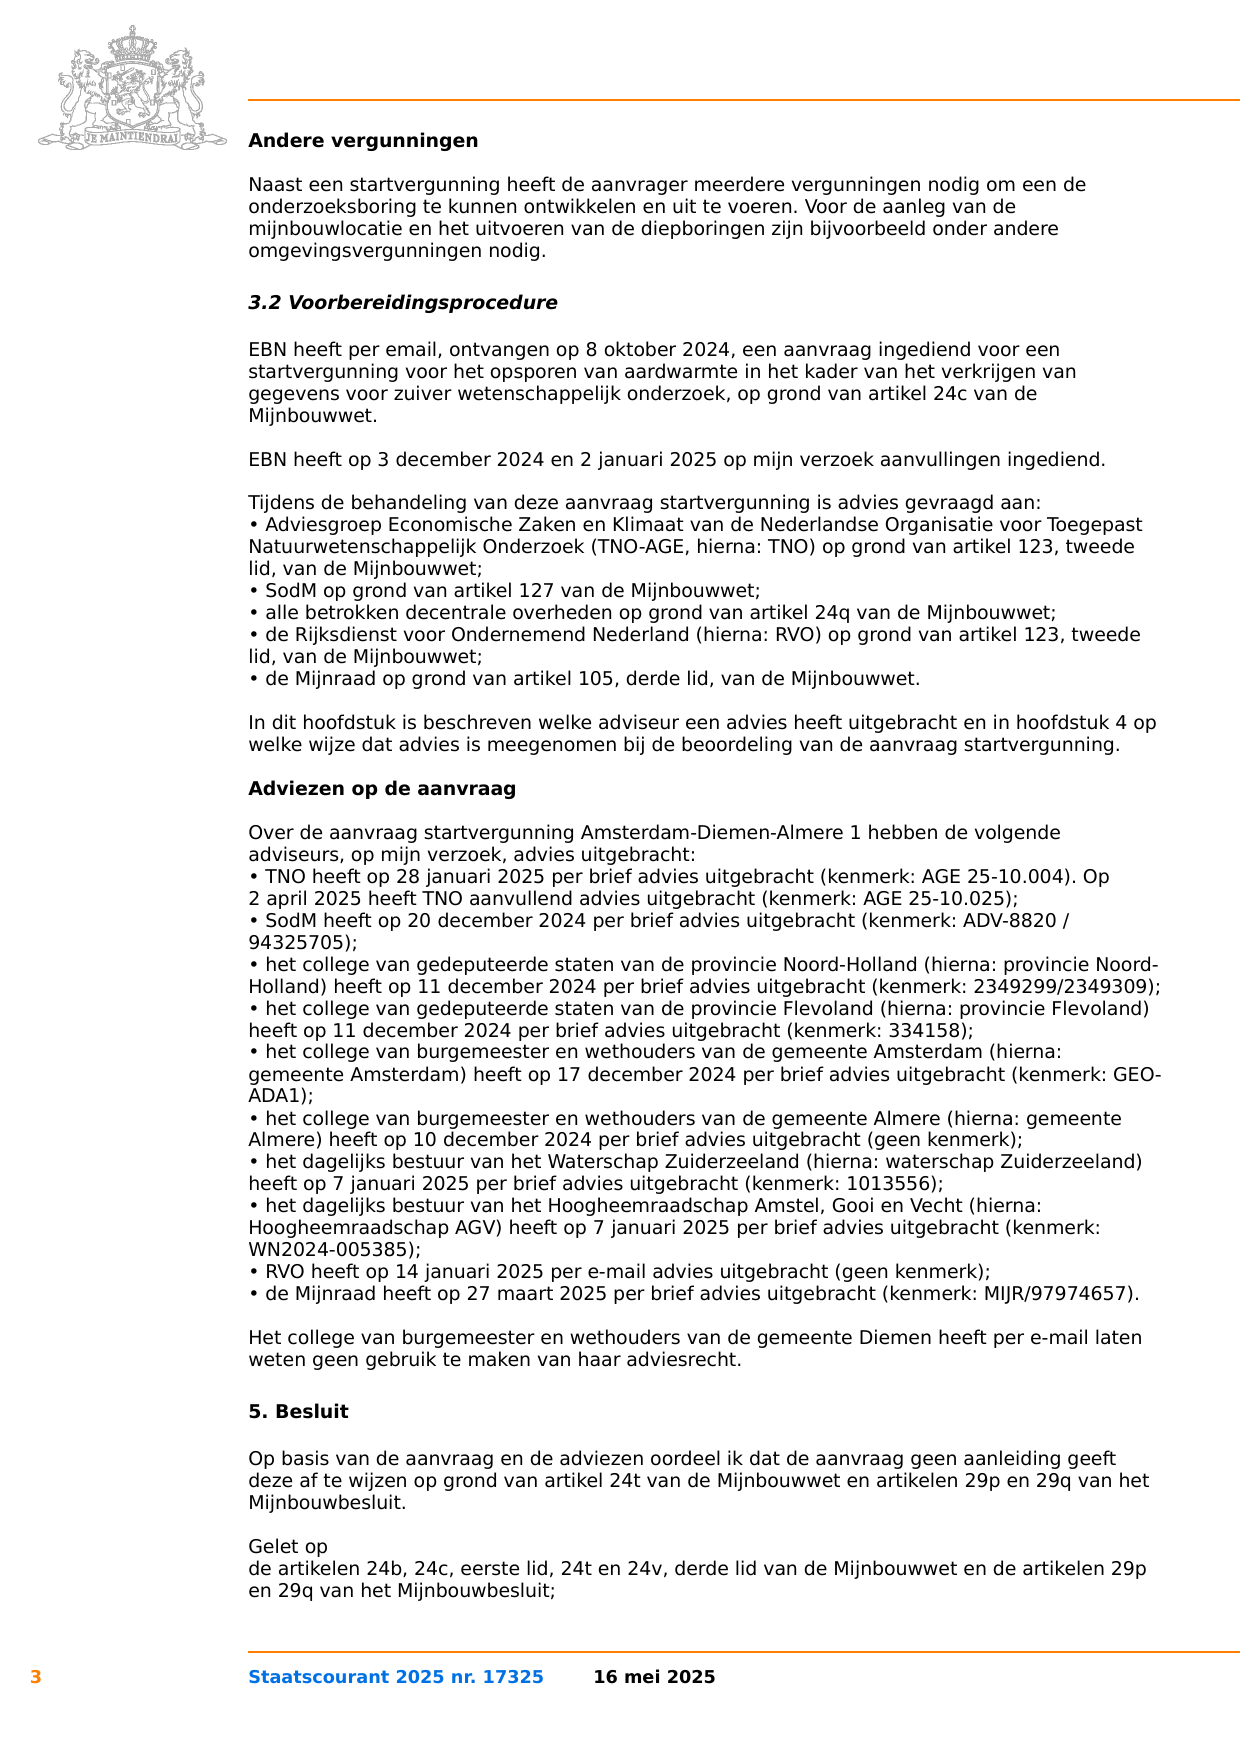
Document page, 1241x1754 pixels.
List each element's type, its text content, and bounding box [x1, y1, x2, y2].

text • het college van burgemeester en wethouders van de gemeente Amsterdam (hierna: gemeente Amsterdam) heeft op 17 december 2024 per brief advies uitgebracht (kenmerk: GEO-ADA1); [248, 1041, 1163, 1107]
text • SodM heeft op 20 december 2024 per brief advies uitgebracht (kenmerk: ADV-8820 / 94325705); [248, 909, 1163, 953]
text • het college van gedeputeerde staten van de provincie Flevoland (hierna: provincie Flevoland) heeft op 11 december 2024 per brief advies uitgebracht (kenmerk: 334158); [248, 997, 1163, 1041]
subtitle Adviezen op de aanvraag [248, 778, 1163, 800]
picture [38, 25, 227, 150]
text Het college van burgemeester en wethouders van de gemeente Diemen heeft per e-mail laten weten geen gebruik te maken van haar adviesrecht. [248, 1327, 1163, 1371]
text In dit hoofdstuk is beschreven welke adviseur een advies heeft uitgebracht en in hoofdstuk 4 op welke wijze dat advies is meegenomen bij de beoordeling van de aanvraag startvergunning. [248, 712, 1163, 756]
subtitle 3.2 Voorbereidingsprocedure [248, 292, 1163, 314]
text • de Mijnraad op grond van artikel 105, derde lid, van de Mijnbouwwet. [248, 668, 1163, 690]
text • RVO heeft op 14 januari 2025 per e-mail advies uitgebracht (geen kenmerk); [248, 1261, 1163, 1283]
text Tijdens de behandeling van deze aanvraag startvergunning is advies gevraagd aan: [248, 492, 1163, 514]
text Naast een startvergunning heeft de aanvrager meerdere vergunningen nodig om een de onderzoeksboring te kunnen ontwikkelen en uit te voeren. Voor de aanleg van de mijnbouwlocatie en het uitvoeren van de diepboringen zijn bijvoorbeeld onder andere omgevingsvergunningen nodig. [248, 174, 1163, 262]
text • het college van gedeputeerde staten van de provincie Noord-Holland (hierna: provincie Noord-Holland) heeft op 11 december 2024 per brief advies uitgebracht (kenmerk: 2349299/2349309); [248, 953, 1163, 997]
text Gelet op [248, 1536, 1163, 1558]
text de artikelen 24b, 24c, eerste lid, 24t en 24v, derde lid van de Mijnbouwwet en de artikelen 29p en 29q van het Mijnbouwbesluit; [248, 1558, 1163, 1602]
text EBN heeft per email, ontvangen op 8 oktober 2024, een aanvraag ingediend voor een startvergunning voor het opsporen van aardwarmte in het kader van het verkrijgen van gegevens voor zuiver wetenschappelijk onderzoek, op grond van artikel 24c van de Mijnbouwwet. [248, 339, 1163, 427]
text • SodM op grond van artikel 127 van de Mijnbouwwet; [248, 580, 1163, 602]
text • alle betrokken decentrale overheden op grond van artikel 24q van de Mijnbouwwet; [248, 602, 1163, 624]
text • het college van burgemeester en wethouders van de gemeente Almere (hierna: gemeente Almere) heeft op 10 december 2024 per brief advies uitgebracht (geen kenmerk); [248, 1107, 1163, 1151]
text Op basis van de aanvraag en de adviezen oordeel ik dat de aanvraag geen aanleiding geeft deze af te wijzen op grond van artikel 24t van de Mijnbouwwet en artikelen 29p en 29q van het Mijnbouwbesluit. [248, 1448, 1163, 1514]
subtitle Andere vergunningen [248, 130, 1163, 152]
text • het dagelijks bestuur van het Hoogheemraadschap Amstel, Gooi en Vecht (hierna: Hoogheemraadschap AGV) heeft op 7 januari 2025 per brief advies uitgebracht (kenmerk: WN2024-005385); [248, 1195, 1163, 1261]
text • de Mijnraad heeft op 27 maart 2025 per brief advies uitgebracht (kenmerk: MIJR/97974657). [248, 1283, 1163, 1305]
text • het dagelijks bestuur van het Waterschap Zuiderzeeland (hierna: waterschap Zuiderzeeland) heeft op 7 januari 2025 per brief advies uitgebracht (kenmerk: 1013556); [248, 1151, 1163, 1195]
subtitle 5. Besluit [248, 1401, 1163, 1423]
text • Adviesgroep Economische Zaken en Klimaat van de Nederlandse Organisatie voor Toegepast Natuurwetenschappelijk Onderzoek (TNO-AGE, hierna: TNO) op grond van artikel 123, tweede lid, van de Mijnbouwwet; [248, 514, 1163, 580]
text • de Rijksdienst voor Ondernemend Nederland (hierna: RVO) op grond van artikel 123, tweede lid, van de Mijnbouwwet; [248, 624, 1163, 668]
text Over de aanvraag startvergunning Amsterdam-Diemen-Almere 1 hebben de volgende adviseurs, op mijn verzoek, advies uitgebracht: [248, 822, 1163, 866]
text • TNO heeft op 28 januari 2025 per brief advies uitgebracht (kenmerk: AGE 25-10.004). Op 2 april 2025 heeft TNO aanvullend advies uitgebracht (kenmerk: AGE 25-10.025); [248, 866, 1163, 909]
text EBN heeft op 3 december 2024 en 2 januari 2025 op mijn verzoek aanvullingen ingediend. [248, 448, 1163, 470]
